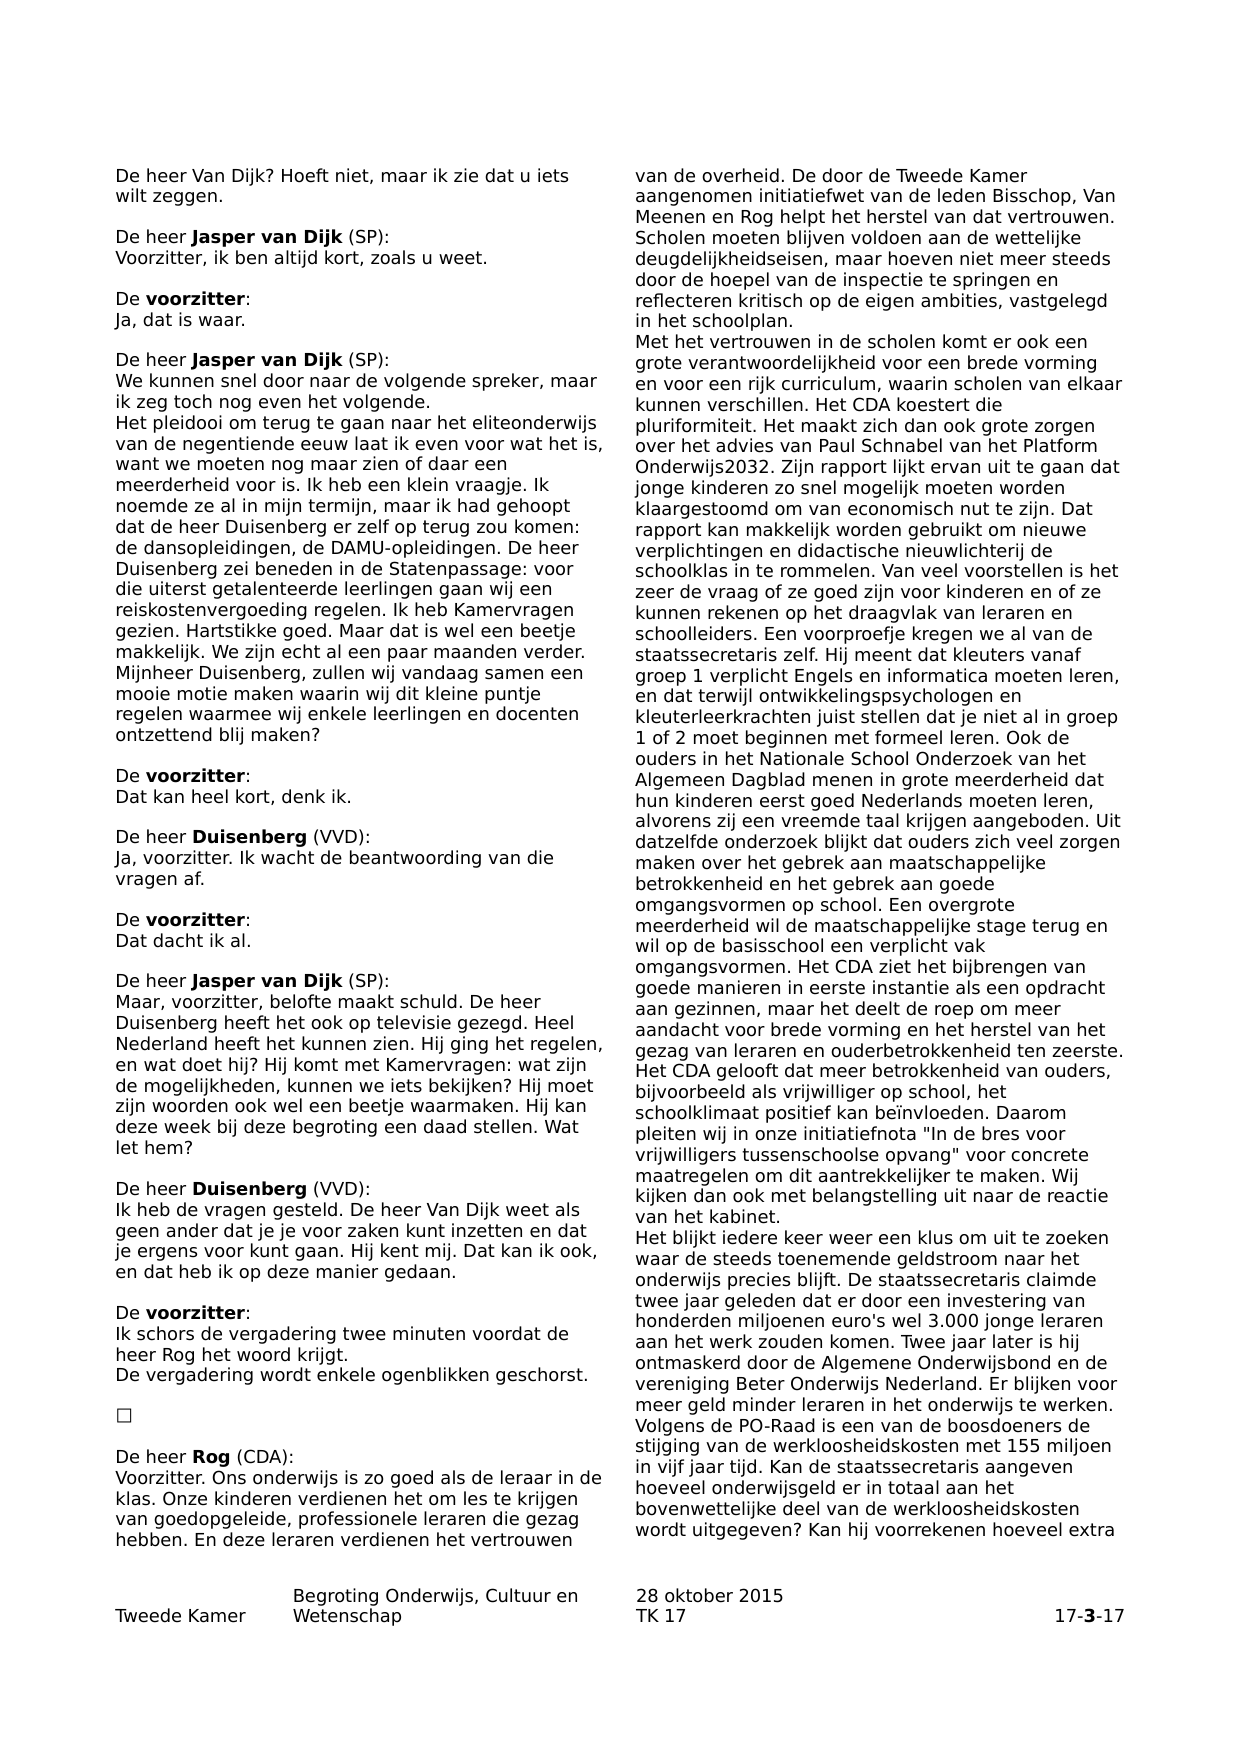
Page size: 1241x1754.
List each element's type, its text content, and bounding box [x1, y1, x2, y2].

text Ja, voorzitter. Ik wacht de beantwoording van die vragen af. [115, 848, 605, 890]
text De voorzitter: [115, 910, 605, 931]
text Dat dacht ik al. [115, 931, 605, 951]
text De heer Jasper van Dijk (SP): [115, 971, 605, 992]
text ⬜ [115, 1406, 605, 1427]
text van de overheid. De door de Tweede Kamer aangenomen initiatiefwet van de leden Bisschop, Van Meenen en Rog helpt het herstel van dat vertrouwen. Scholen moeten blijven voldoen aan de wettelijke deugdelijkheidseisen, maar hoeven niet meer steeds door de hoepel van de inspectie te springen en reflecteren kritisch op de eigen ambities, vastgelegd in het schoolplan. [635, 165, 1125, 332]
text De heer Duisenberg (VVD): [115, 827, 605, 848]
text Met het vertrouwen in de scholen komt er ook een grote verantwoordelijkheid voor een brede vorming en voor een rijk curriculum, waarin scholen van elkaar kunnen verschillen. Het CDA koestert die pluriformiteit. Het maakt zich dan ook grote zorgen over het advies van Paul Schnabel van het Platform Onderwijs2032. Zijn rapport lijkt ervan uit te gaan dat jonge kinderen zo snel mogelijk moeten worden klaargestoomd om van economisch nut te zijn. Dat rapport kan makkelijk worden gebruikt om nieuwe verplichtingen en didactische nieuwlichterij de schoolklas in te rommelen. Van veel voorstellen is het zeer de vraag of ze goed zijn voor kinderen en of ze kunnen rekenen op het draagvlak van leraren en schoolleiders. Een voorproefje kregen we al van de staatssecretaris zelf. Hij meent dat kleuters vanaf groep 1 verplicht Engels en informatica moeten leren, en dat terwijl ontwikkelingspsychologen en kleuterleerkrachten juist stellen dat je niet al in groep 1 of 2 moet beginnen met formeel leren. Ook de ouders in het Nationale School Onderzoek van het Algemeen Dagblad menen in grote meerderheid dat hun kinderen eerst goed Nederlands moeten leren, alvorens zij een vreemde taal krijgen aangeboden. Uit datzelfde onderzoek blijkt dat ouders zich veel zorgen maken over het gebrek aan maatschappelijke betrokkenheid en het gebrek aan goede omgangsvormen op school. Een overgrote meerderheid wil de maatschappelijke stage terug en wil op de basisschool een verplicht vak omgangsvormen. Het CDA ziet het bijbrengen van goede manieren in eerste instantie als een opdracht aan gezinnen, maar het deelt de roep om meer aandacht voor brede vorming en het herstel van het gezag van leraren en ouderbetrokkenheid ten zeerste. Het CDA gelooft dat meer betrokkenheid van ouders, bijvoorbeeld als vrijwilliger op school, het schoolklimaat positief kan beïnvloeden. Daarom pleiten wij in onze initiatiefnota "In de bres voor vrijwilligers tussenschoolse opvang" voor concrete maatregelen om dit aantrekkelijker te maken. Wij kijken dan ook met belangstelling uit naar de reactie van het kabinet. [635, 332, 1125, 1228]
text De heer Rog (CDA): [115, 1447, 605, 1467]
text De heer Jasper van Dijk (SP): [115, 227, 605, 248]
text Het blijkt iedere keer weer een klus om uit te zoeken waar de steeds toenemende geldstroom naar het onderwijs precies blijft. De staatssecretaris claimde twee jaar geleden dat er door een investering van honderden miljoenen euro's wel 3.000 jonge leraren aan het werk zouden komen. Twee jaar later is hij ontmaskerd door de Algemene Onderwijsbond en de vereniging Beter Onderwijs Nederland. Er blijken voor meer geld minder leraren in het onderwijs te werken. Volgens de PO-Raad is een van de boosdoeners de stijging van de werkloosheidskosten met 155 miljoen in vijf jaar tijd. Kan de staatssecretaris aangeven hoeveel onderwijsgeld er in totaal aan het bovenwettelijke deel van de werkloosheidskosten wordt uitgegeven? Kan hij voorrekenen hoeveel extra [635, 1228, 1125, 1540]
text Maar, voorzitter, belofte maakt schuld. De heer Duisenberg heeft het ook op televisie gezegd. Heel Nederland heeft het kunnen zien. Hij ging het regelen, en wat doet hij? Hij komt met Kamervragen: wat zijn de mogelijkheden, kunnen we iets bekijken? Hij moet zijn woorden ook wel een beetje waarmaken. Hij kan deze week bij deze begroting een daad stellen. Wat let hem? [115, 992, 605, 1159]
text De voorzitter: [115, 1303, 605, 1323]
text De vergadering wordt enkele ogenblikken geschorst. [115, 1365, 605, 1386]
text Ja, dat is waar. [115, 309, 605, 330]
text De voorzitter: [115, 766, 605, 787]
text De voorzitter: [115, 288, 605, 309]
text Het pleidooi om terug te gaan naar het eliteonderwijs van de negentiende eeuw laat ik even voor wat het is, want we moeten nog maar zien of daar een meerderheid voor is. Ik heb een klein vraagje. Ik noemde ze al in mijn termijn, maar ik had gehoopt dat de heer Duisenberg er zelf op terug zou komen: de dansopleidingen, de DAMU-opleidingen. De heer Duisenberg zei beneden in de Statenpassage: voor die uiterst getalenteerde leerlingen gaan wij een reiskostenvergoeding regelen. Ik heb Kamervragen gezien. Hartstikke goed. Maar dat is wel een beetje makkelijk. We zijn echt al een paar maanden verder. Mijnheer Duisenberg, zullen wij vandaag samen een mooie motie maken waarin wij dit kleine puntje regelen waarmee wij enkele leerlingen en docenten ontzettend blij maken? [115, 412, 605, 746]
text De heer Duisenberg (VVD): [115, 1179, 605, 1199]
text Ik heb de vragen gesteld. De heer Van Dijk weet als geen ander dat je je voor zaken kunt inzetten en dat je ergens voor kunt gaan. Hij kent mij. Dat kan ik ook, en dat heb ik op deze manier gedaan. [115, 1199, 605, 1283]
text Dat kan heel kort, denk ik. [115, 787, 605, 807]
text Voorzitter, ik ben altijd kort, zoals u weet. [115, 248, 605, 268]
text De heer Van Dijk? Hoeft niet, maar ik zie dat u iets wilt zeggen. [115, 165, 605, 207]
text Ik schors de vergadering twee minuten voordat de heer Rog het woord krijgt. [115, 1323, 605, 1365]
text De heer Jasper van Dijk (SP): [115, 350, 605, 371]
text We kunnen snel door naar de volgende spreker, maar ik zeg toch nog even het volgende. [115, 371, 605, 412]
text Voorzitter. Ons onderwijs is zo goed als de leraar in de klas. Onze kinderen verdienen het om les te krijgen van goedopgeleide, professionele leraren die gezag hebben. En deze leraren verdienen het vertrouwen [115, 1467, 605, 1551]
